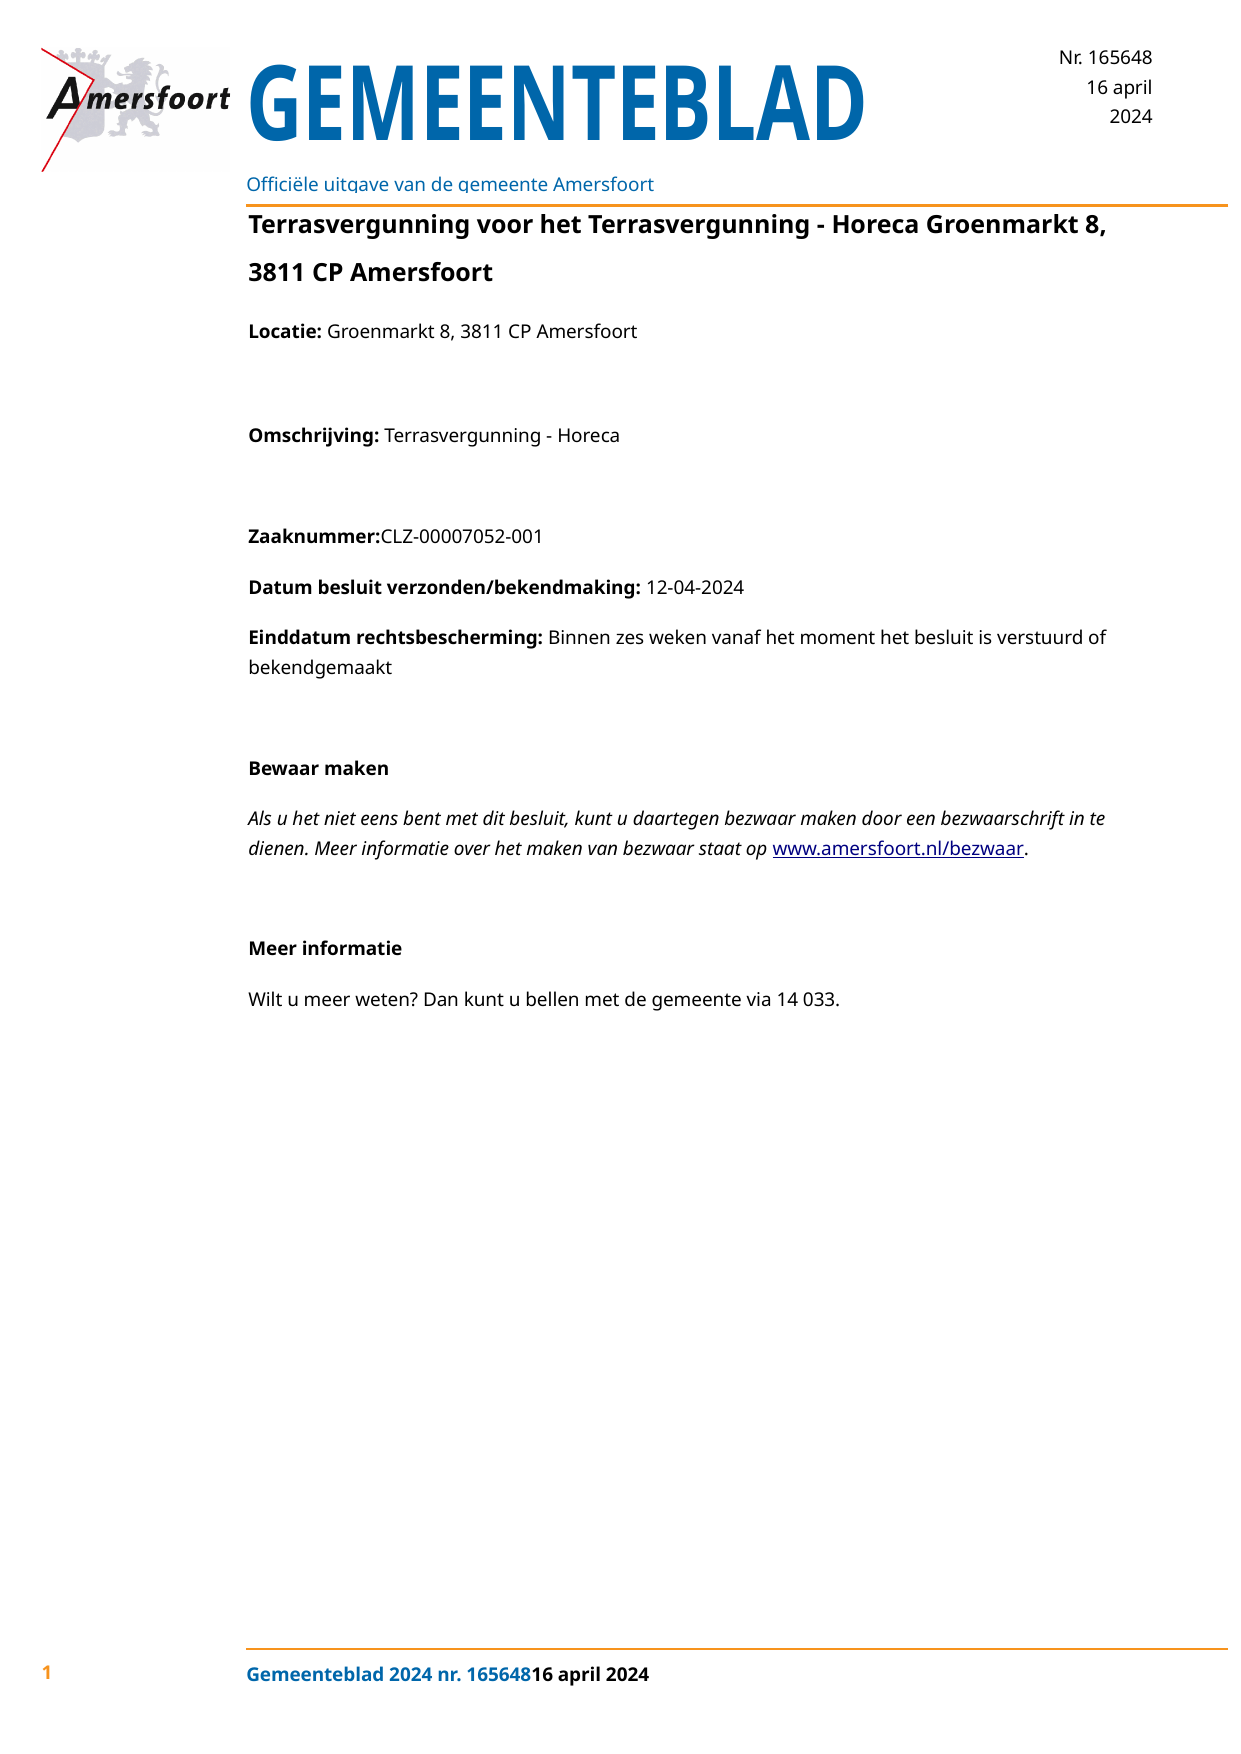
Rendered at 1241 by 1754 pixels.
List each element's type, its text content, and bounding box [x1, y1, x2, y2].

text Bewaar maken [248, 755, 1152, 781]
text Zaaknummer:CLZ-00007052-001 [248, 523, 1152, 549]
text Datum besluit verzonden/bekendmaking: 12-04-2024 [248, 574, 1152, 600]
text Als u het niet eens bent met dit besluit, kunt u daartegen bezwaar maken door een bezwaarschrift in te dienen. Meer informatie over het maken van bezwaar staat op www.amersfoort.nl/bezwaar. [248, 805, 1152, 861]
text Einddatum rechtsbescherming: Binnen zes weken vanaf het moment het besluit is verstuurd of bekendgemaakt [248, 624, 1152, 680]
picture [41, 47, 231, 172]
text Terrasvergunning voor het Terrasvergunning - Horeca Groenmarkt 8, 3811 CP Amersfoort [248, 207, 1152, 288]
text ﻿Omschrijving: Terrasvergunning - Horeca [248, 419, 1152, 448]
text Wilt u meer weten? Dan kunt u bellen met de gemeente via 14 033. [248, 986, 1152, 1012]
text Meer informatie [248, 936, 1152, 961]
text Locatie: Groenmarkt 8, 3811 CP Amersfoort [248, 318, 1152, 344]
